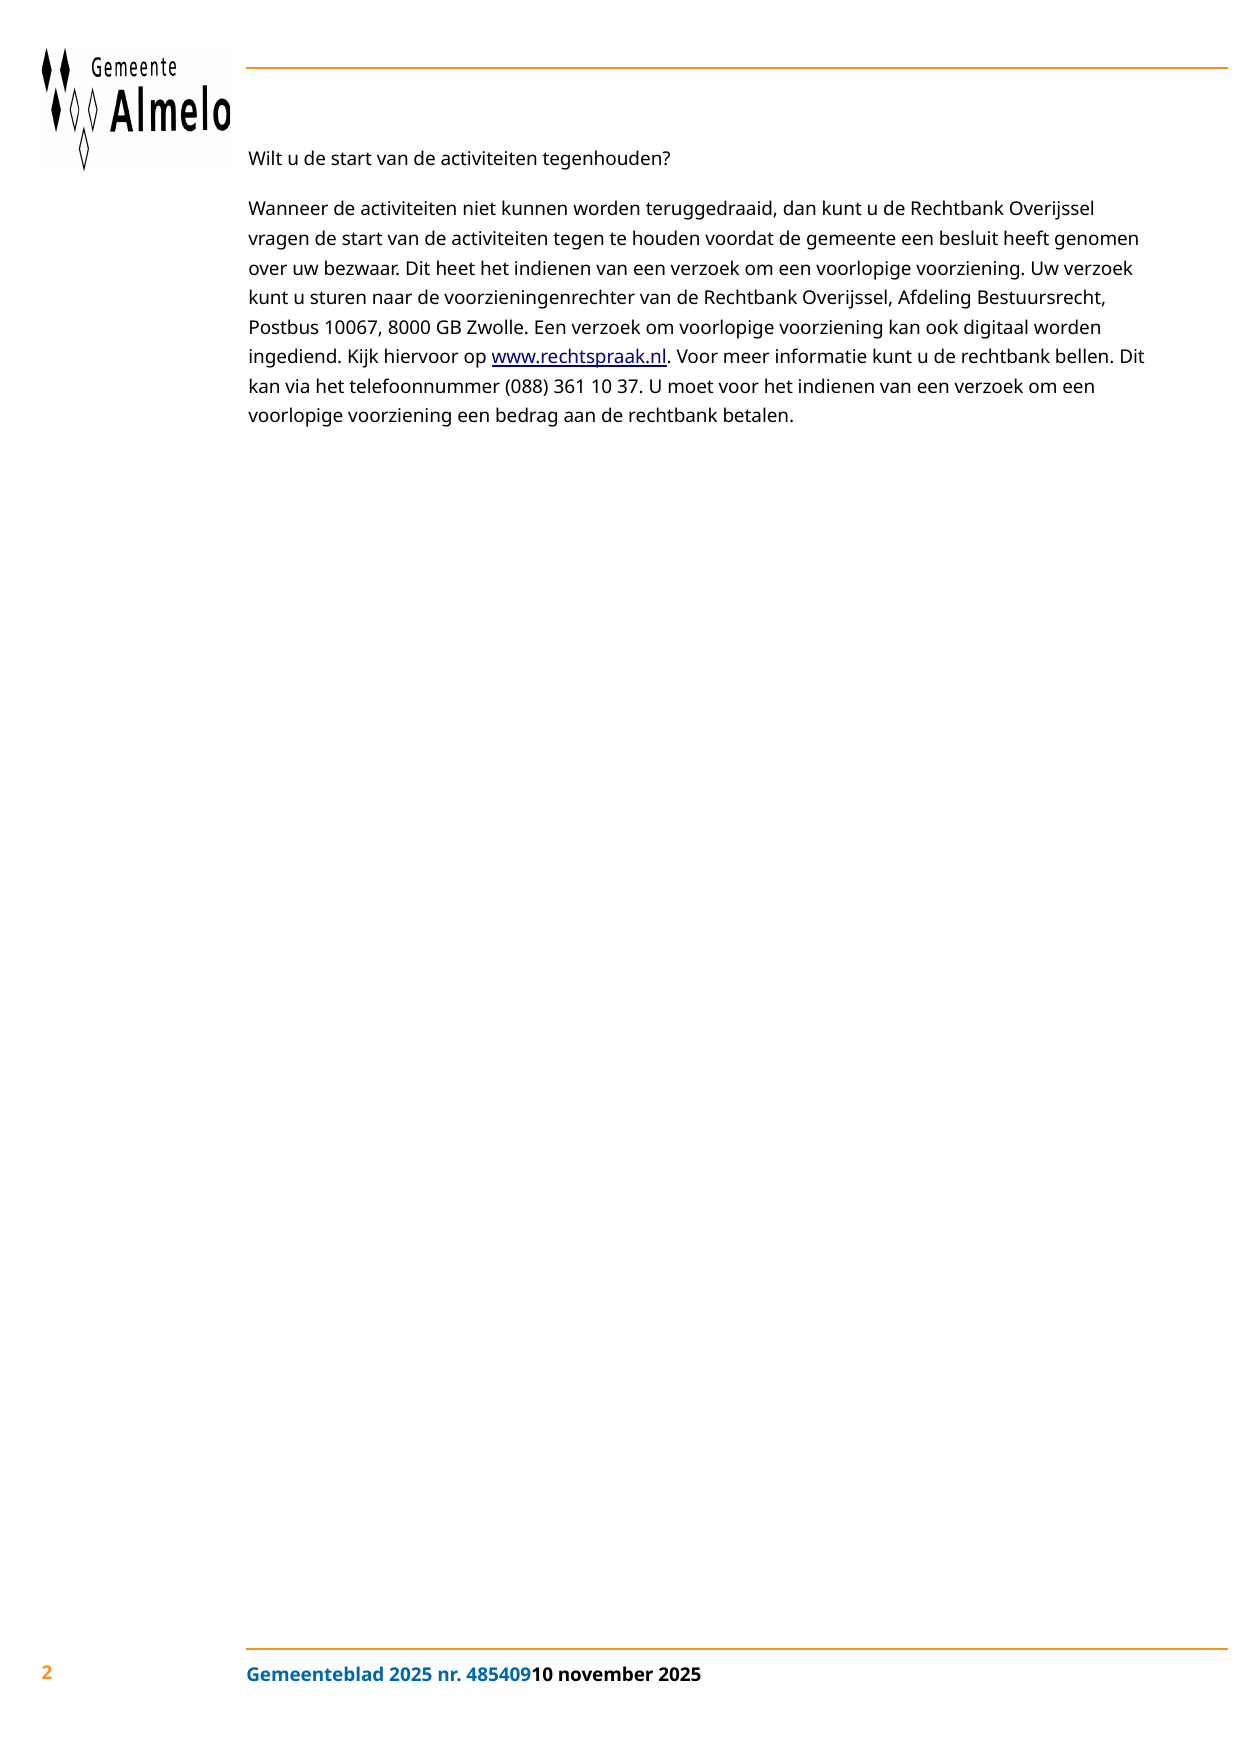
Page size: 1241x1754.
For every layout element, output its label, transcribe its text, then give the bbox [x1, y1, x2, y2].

text Wilt u de start van de activiteiten tegenhouden? [248, 145, 1152, 171]
picture [41, 47, 231, 172]
text Wanneer de activiteiten niet kunnen worden teruggedraaid, dan kunt u de Rechtbank Overijssel vragen de start van de activiteiten tegen te houden voordat de gemeente een besluit heeft genomen over uw bezwaar. Dit heet het indienen van een verzoek om een voorlopige voorziening. Uw verzoek kunt u sturen naar de voorzieningenrechter van de Rechtbank Overijssel, Afdeling Bestuursrecht, Postbus 10067, 8000 GB Zwolle. Een verzoek om voorlopige voorziening kan ook digitaal worden ingediend. Kijk hiervoor op www.rechtspraak.nl. Voor meer informatie kunt u de rechtbank bellen. Dit kan via het telefoonnummer (088) 361 10 37. U moet voor het indienen van een verzoek om een voorlopige voorziening een bedrag aan de rechtbank betalen. [248, 196, 1152, 428]
